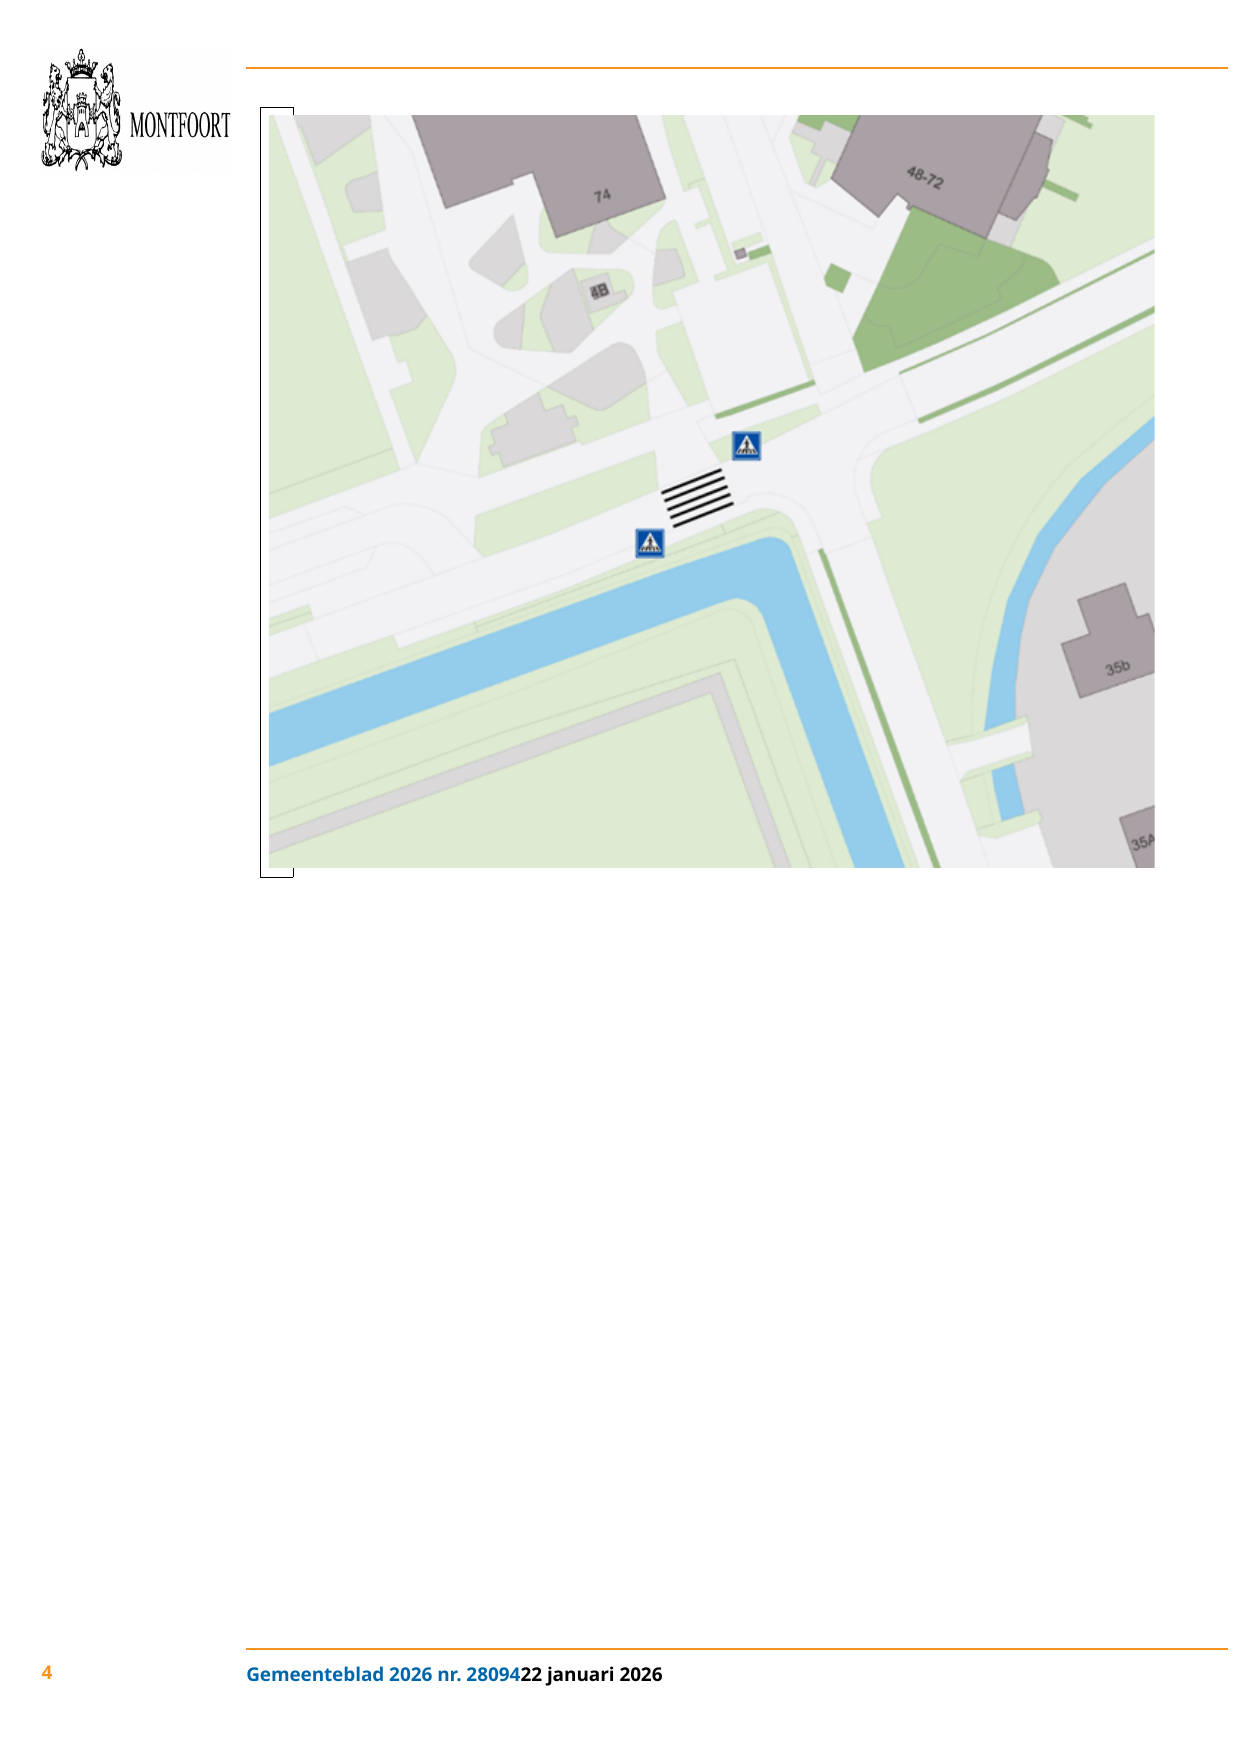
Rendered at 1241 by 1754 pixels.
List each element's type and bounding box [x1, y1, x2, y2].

picture [268, 115, 1155, 868]
picture [41, 47, 231, 172]
